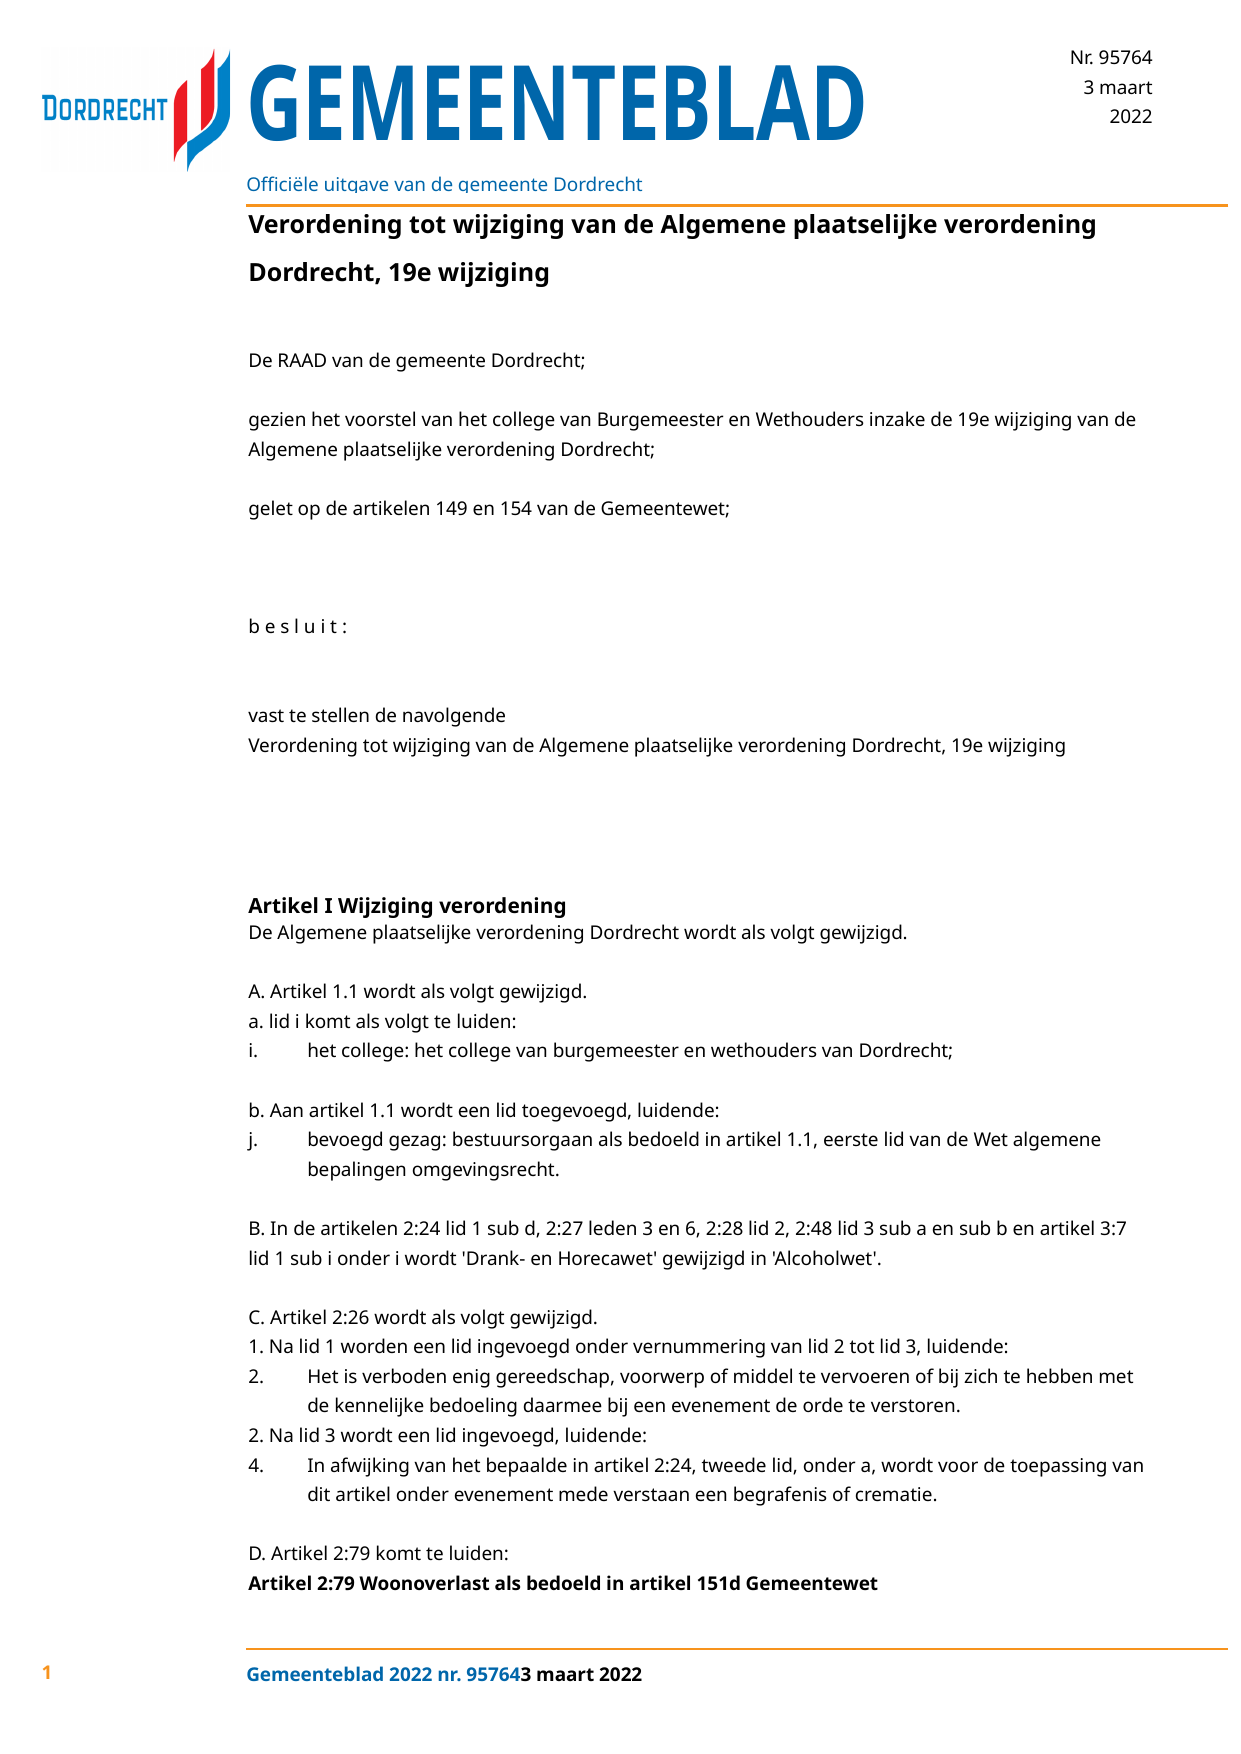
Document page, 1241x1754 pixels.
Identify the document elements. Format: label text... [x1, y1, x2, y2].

text a. lid i komt als volgt te luiden: [248, 1008, 1152, 1034]
text A. Artikel 1.1 wordt als volgt gewijzigd. [248, 978, 1152, 1004]
text C. Artikel 2:26 wordt als volgt gewijzigd. [248, 1304, 1152, 1330]
text Verordening tot wijziging van de Algemene plaatselijke verordening Dordrecht, 19e wijziging [248, 207, 1152, 288]
text b e s l u i t : [248, 614, 1152, 639]
text De Algemene plaatselijke verordening Dordrecht wordt als volgt gewijzigd. [248, 919, 1152, 945]
picture [41, 47, 231, 172]
list het college: het college van burgemeester en wethouders van Dordrecht; [248, 1038, 1152, 1063]
text gelet op de artikelen 149 en 154 van de Gemeentewet; [248, 495, 1152, 521]
list In afwijking van het bepaalde in artikel 2:24, tweede lid, onder a, wordt voor de toepassing van dit artikel onder evenement mede verstaan een begrafenis of crematie. [248, 1452, 1152, 1507]
text vast te stellen de navolgende [248, 702, 1152, 728]
text 1. Na lid 1 worden een lid ingevoegd onder vernummering van lid 2 tot lid 3, luidende: [248, 1333, 1152, 1359]
text De RAAD van de gemeente Dordrecht; [248, 347, 1152, 373]
list bevoegd gezag: bestuursorgaan als bedoeld in artikel 1.1, eerste lid van de Wet algemene bepalingen omgevingsrecht. [248, 1126, 1152, 1182]
text 2. Na lid 3 wordt een lid ingevoegd, luidende: [248, 1422, 1152, 1448]
text Verordening tot wijziging van de Algemene plaatselijke verordening Dordrecht, 19e wijziging [248, 732, 1152, 758]
text B. In de artikelen 2:24 lid 1 sub d, 2:27 leden 3 en 6, 2:28 lid 2, 2:48 lid 3 sub a en sub b en artikel 3:7 lid 1 sub i onder i wordt 'Drank- en Horecawet' gewijzigd in 'Alcoholwet'. [248, 1215, 1152, 1271]
text Artikel I Wijziging verordening [248, 891, 1152, 919]
text Artikel 2:79 Woonoverlast als bedoeld in artikel 151d Gemeentewet [248, 1570, 1152, 1596]
text b. Aan artikel 1.1 wordt een lid toegevoegd, luidende: [248, 1097, 1152, 1123]
text D. Artikel 2:79 komt te luiden: [248, 1541, 1152, 1566]
list Het is verboden enig gereedschap, voorwerp of middel te vervoeren of bij zich te hebben met de kennelijke bedoeling daarmee bij een evenement de orde te verstoren. [248, 1363, 1152, 1418]
text gezien het voorstel van het college van Burgemeester en Wethouders inzake de 19e wijziging van de Algemene plaatselijke verordening Dordrecht; [248, 407, 1152, 462]
